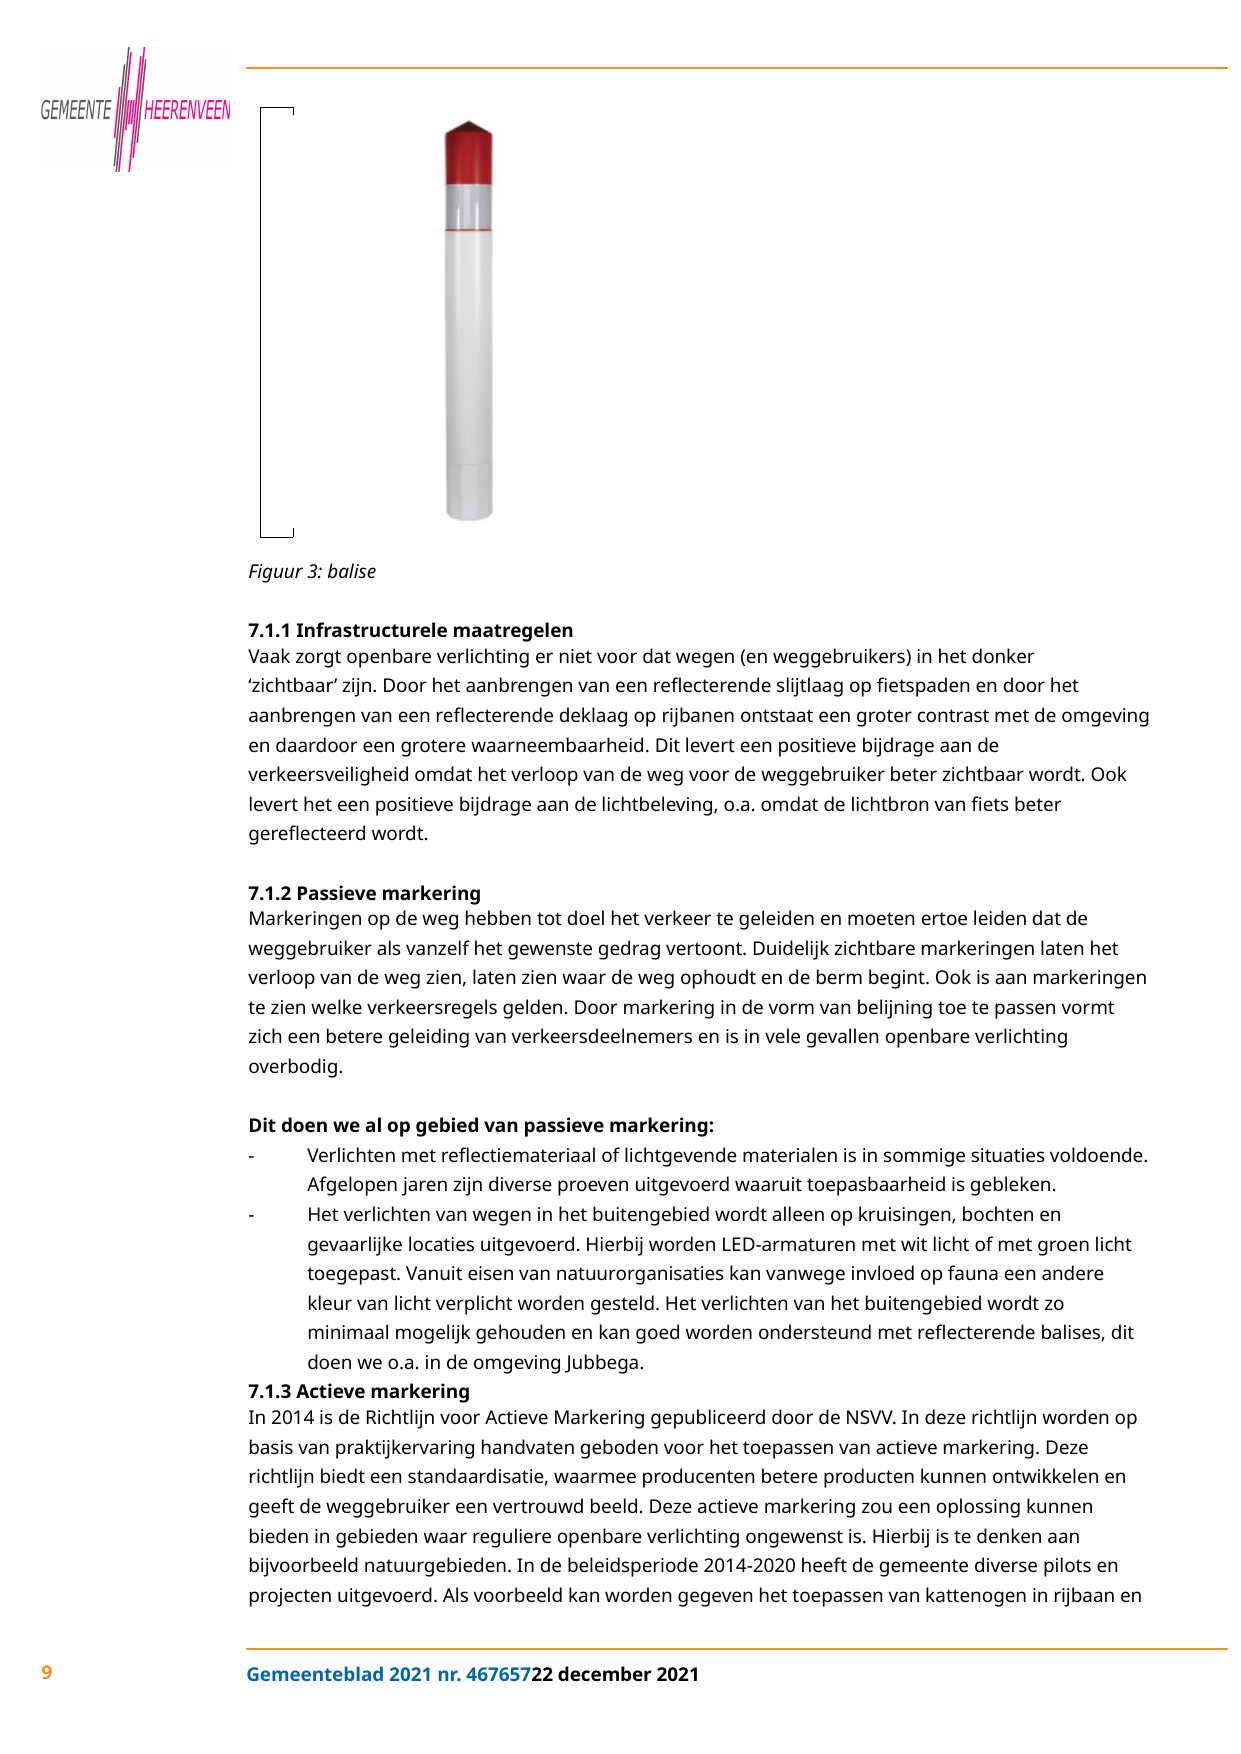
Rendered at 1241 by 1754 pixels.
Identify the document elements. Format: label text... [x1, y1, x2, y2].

text 7.1.3 Actieve markering [248, 1379, 1152, 1404]
text Dit doen we al op gebied van passieve markering: [248, 1112, 1152, 1138]
list Het verlichten van wegen in het buitengebied wordt alleen op kruisingen, bochten en gevaarlijke locaties uitgevoerd. Hierbij worden LED-armaturen met wit licht of met groen licht toegepast. Vanuit eisen van natuurorganisaties kan vanwege invloed op fauna een andere kleur van licht verplicht worden gesteld. Het verlichten van het buitengebied wordt zo minimaal mogelijk gehouden en kan goed worden ondersteund met reflecterende balises, dit doen we o.a. in de omgeving Jubbega. [248, 1201, 1152, 1375]
text Markeringen op de weg hebben tot doel het verkeer te geleiden en moeten ertoe leiden dat de weggebruiker als vanzelf het gewenste gedrag vertoont. Duidelijk zichtbare markeringen laten het verloop van de weg zien, laten zien waar de weg ophoudt en de berm begint. Ook is aan markeringen te zien welke verkeersregels gelden. Door markering in de vorm van belijning toe te passen vormt zich een betere geleiding van verkeersdeelnemers en is in vele gevallen openbare verlichting overbodig. [248, 905, 1152, 1079]
text 7.1.2 Passieve markering [248, 880, 1152, 905]
text Vaak zorgt openbare verlichting er niet voor dat wegen (en weggebruikers) in het donker [248, 643, 1152, 669]
picture [268, 115, 683, 528]
text 7.1.1 Infrastructurele maatregelen [248, 617, 1152, 643]
list Verlichten met reflectiemateriaal of lichtgevende materialen is in sommige situaties voldoende. Afgelopen jaren zijn diverse proeven uitgevoerd waaruit toepasbaarheid is gebleken. [248, 1142, 1152, 1197]
text Figuur 3: balise [248, 558, 1152, 584]
picture [41, 47, 231, 172]
text ‘zichtbaar’ zijn. Door het aanbrengen van een reflecterende slijtlaag op fietspaden en door het aanbrengen van een reflecterende deklaag op rijbanen ontstaat een groter contrast met de omgeving en daardoor een grotere waarneembaarheid. Dit levert een positieve bijdrage aan de verkeersveiligheid omdat het verloop van de weg voor de weggebruiker beter zichtbaar wordt. Ook levert het een positieve bijdrage aan de lichtbeleving, o.a. omdat de lichtbron van fiets beter gereflecteerd wordt. [248, 673, 1152, 846]
text In 2014 is de Richtlijn voor Actieve Markering gepubliceerd door de NSVV. In deze richtlijn worden op basis van praktijkervaring handvaten geboden voor het toepassen van actieve markering. Deze richtlijn biedt een standaardisatie, waarmee producenten betere producten kunnen ontwikkelen en geeft de weggebruiker een vertrouwd beeld. Deze actieve markering zou een oplossing kunnen bieden in gebieden waar reguliere openbare verlichting ongewenst is. Hierbij is te denken aan bijvoorbeeld natuurgebieden. In de beleidsperiode 2014-2020 heeft de gemeente diverse pilots en projecten uitgevoerd. Als voorbeeld kan worden gegeven het toepassen van kattenogen in rijbaan en [248, 1404, 1152, 1608]
